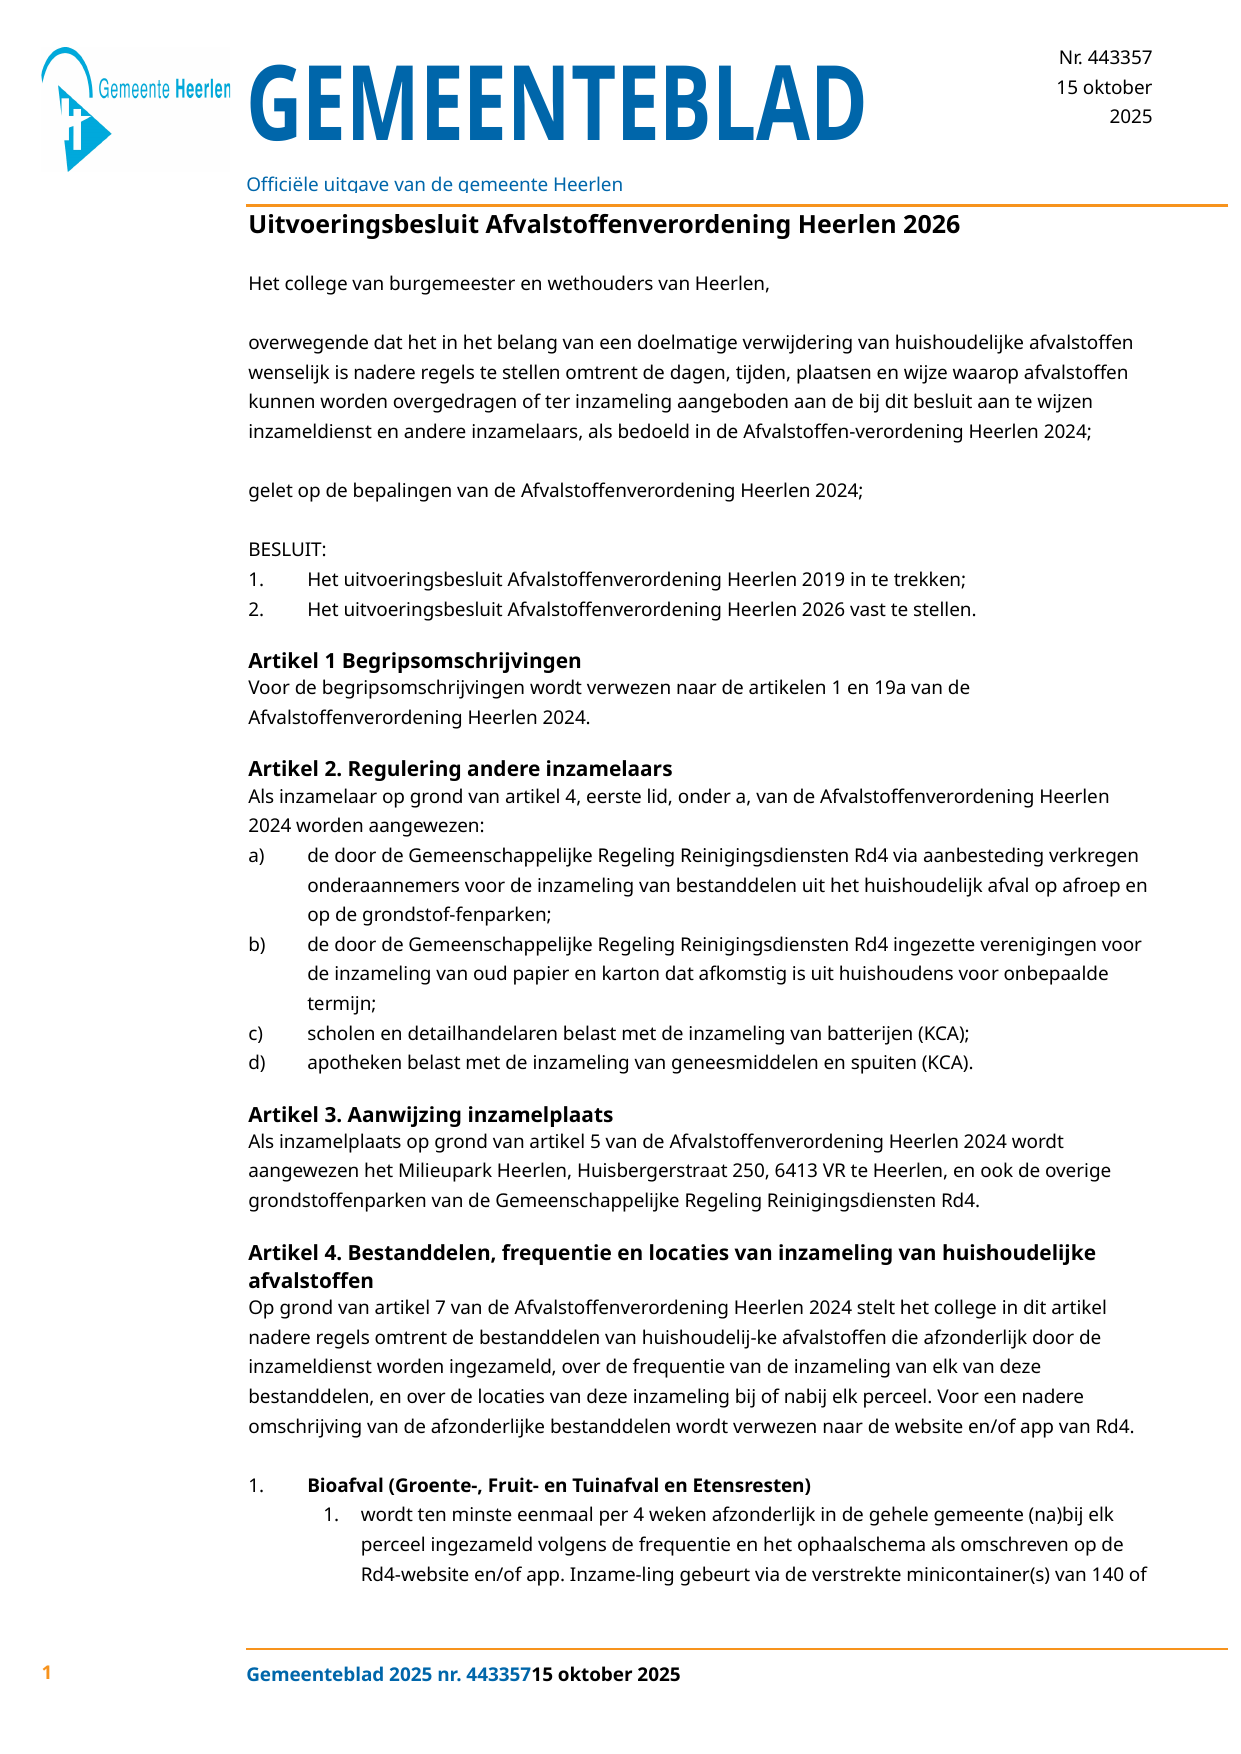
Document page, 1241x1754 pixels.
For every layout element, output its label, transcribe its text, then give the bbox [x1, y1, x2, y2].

text Op grond van artikel 7 van de Afvalstoffenverordening Heerlen 2024 stelt het college in dit artikel nadere regels omtrent de bestanddelen van huishoudelij-ke afvalstoffen die afzonderlijk door de inzameldienst worden ingezameld, over de frequentie van de inzameling van elk van deze bestanddelen, en over de locaties van deze inzameling bij of nabij elk perceel. Voor een nadere omschrijving van de afzonderlijke bestanddelen wordt verwezen naar de website en/of app van Rd4. [248, 1294, 1152, 1439]
text Artikel 3. Aanwijzing inzamelplaats [248, 1100, 1152, 1128]
text BESLUIT: [248, 537, 1152, 562]
list wordt ten minste eenmaal per 4 weken afzonderlijk in de gehele gemeente (na)bij elk perceel ingezameld volgens de frequentie en het ophaalschema als omschreven op de Rd4-website en/of app. Inzame-ling gebeurt via de verstrekte minicontainer(s) van 140 of [323, 1502, 1152, 1587]
list Bioafval (Groente-, Fruit- en Tuinafval en Etensresten) [248, 1472, 1152, 1498]
picture [41, 47, 59, 70]
text Artikel 4. Bestanddelen, frequentie en locaties van inzameling van huishoudelijke afvalstoffen [248, 1238, 1152, 1294]
list apotheken belast met de inzameling van geneesmiddelen en spuiten (KCA). [248, 1049, 1152, 1075]
list de door de Gemeenschappelijke Regeling Reinigingsdiensten Rd4 via aanbesteding verkregen onderaannemers voor de inzameling van bestanddelen uit het huishoudelijk afval op afroep en op de grondstof-fenparken; [248, 842, 1152, 927]
text Als inzamelaar op grond van artikel 4, eerste lid, onder a, van de Afvalstoffenverordening Heerlen 2024 worden aangewezen: [248, 783, 1152, 838]
text Artikel 2. Regulering andere inzamelaars [248, 754, 1152, 783]
list Het uitvoeringsbesluit Afvalstoffenverordening Heerlen 2019 in te trekken; [248, 566, 1152, 592]
text Voor de begripsomschrijvingen wordt verwezen naar de artikelen 1 en 19a van de Afvalstoffenverordening Heerlen 2024. [248, 674, 1152, 730]
list scholen en detailhandelaren belast met de inzameling van batterijen (KCA); [248, 1020, 1152, 1045]
text Als inzamelplaats op grond van artikel 5 van de Afvalstoffenverordening Heerlen 2024 wordt aangewezen het Milieupark Heerlen, Huisbergerstraat 250, 6413 VR te Heerlen, en ook de overige grondstoffenparken van de Gemeenschappelijke Regeling Reinigingsdiensten Rd4. [248, 1128, 1152, 1213]
text overwegende dat het in het belang van een doelmatige verwijdering van huishoudelijke afvalstoffen wenselijk is nadere regels te stellen omtrent de dagen, tijden, plaatsen en wijze waarop afvalstoffen kunnen worden overgedragen of ter inzameling aangeboden aan de bij dit besluit aan te wijzen inzameldienst en andere inzamelaars, als bedoeld in de Afvalstoffen-verordening Heerlen 2024; [248, 329, 1152, 444]
list de door de Gemeenschappelijke Regeling Reinigingsdiensten Rd4 ingezette verenigingen voor de inzameling van oud papier en karton dat afkomstig is uit huishoudens voor onbepaalde termijn; [248, 931, 1152, 1016]
list Het uitvoeringsbesluit Afvalstoffenverordening Heerlen 2026 vast te stellen. [248, 596, 1152, 621]
text gelet op de bepalingen van de Afvalstoffenverordening Heerlen 2024; [248, 477, 1152, 503]
picture [41, 47, 231, 172]
text Uitvoeringsbesluit Afvalstoffenverordening Heerlen 2026 [248, 207, 1152, 241]
text Het college van burgemeester en wethouders van Heerlen, [248, 270, 1152, 296]
text Artikel 1 Begripsomschrijvingen [248, 646, 1152, 674]
